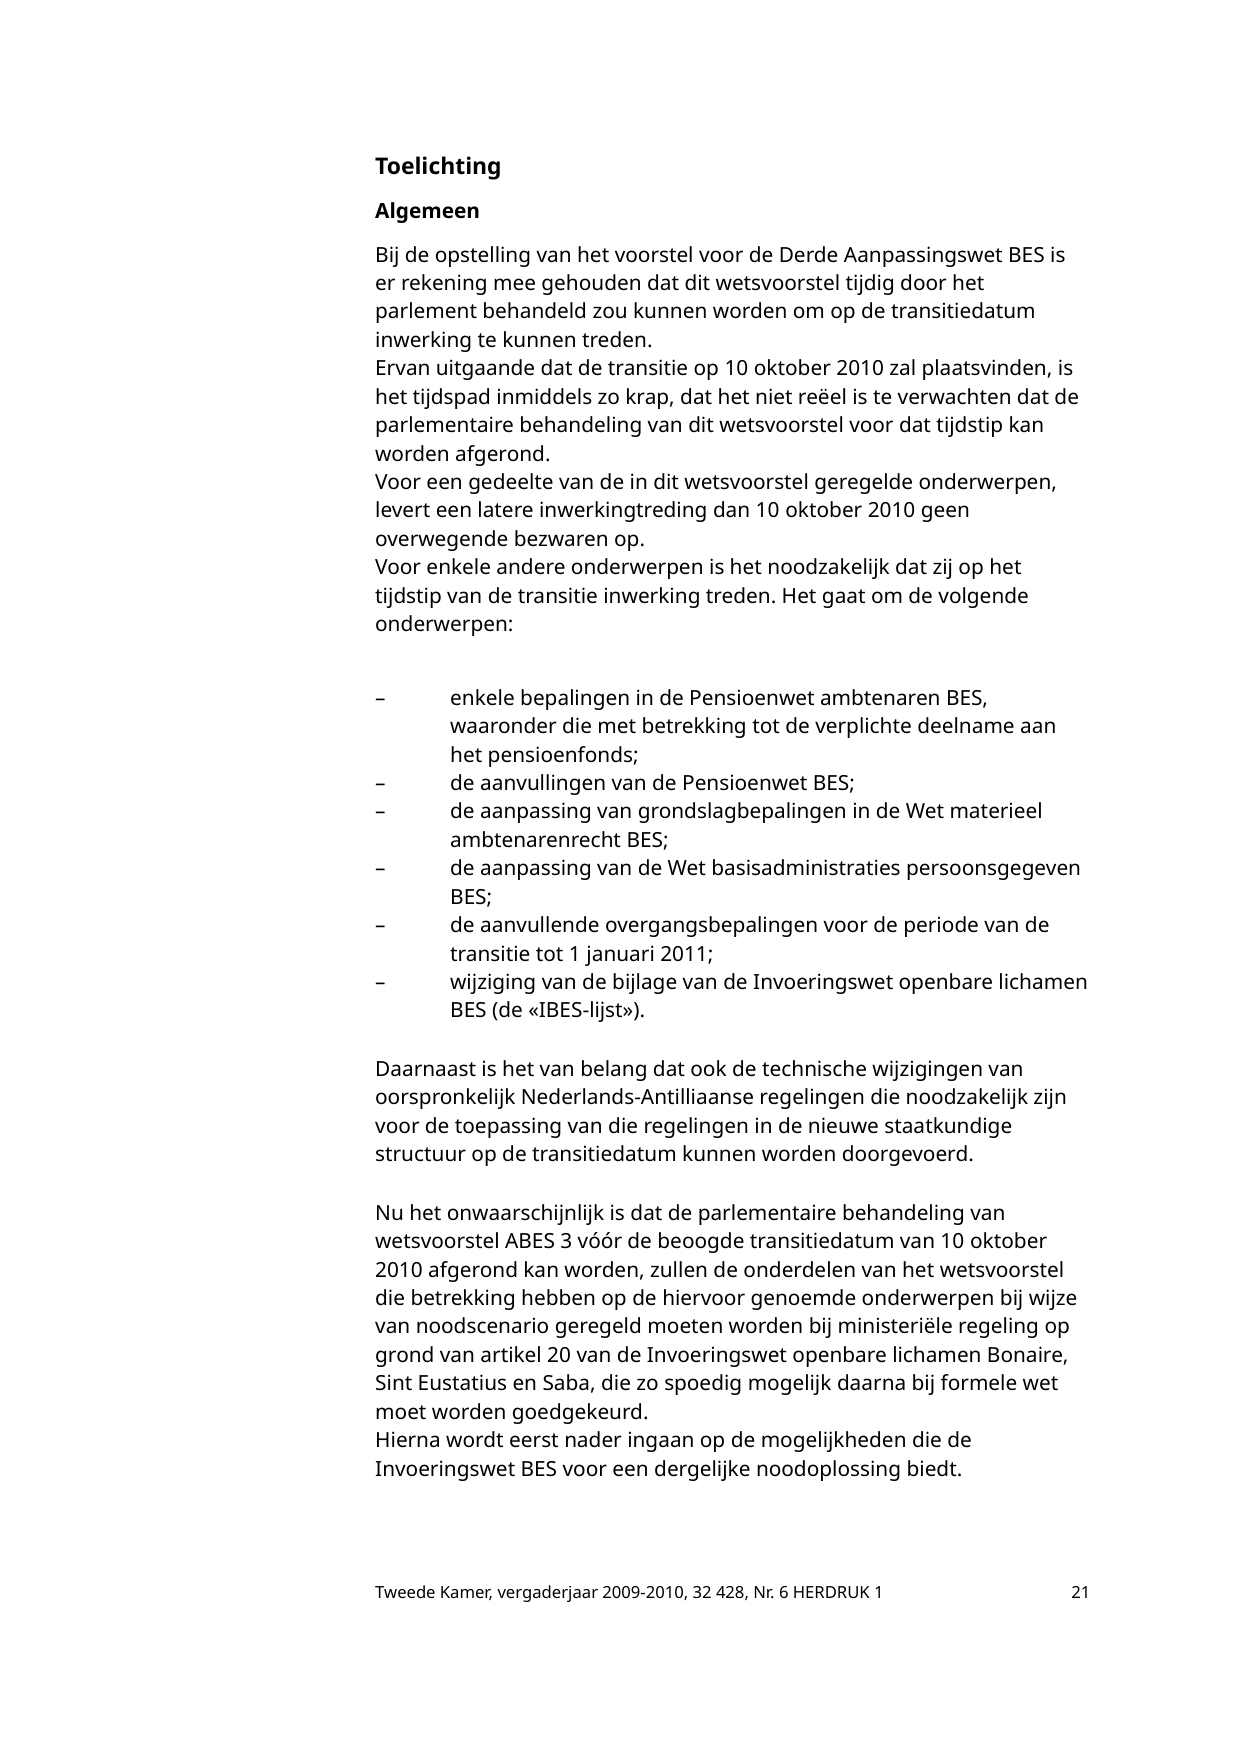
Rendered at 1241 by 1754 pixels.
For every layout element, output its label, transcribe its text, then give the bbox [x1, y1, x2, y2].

list wijziging van de bijlage van de Invoeringswet openbare lichamen BES (de «IBES-lijst»). [375, 967, 1090, 1024]
list de aanpassing van grondslagbepalingen in de Wet materieel ambtenarenrecht BES; [375, 797, 1090, 853]
text Voor een gedeelte van de in dit wetsvoorstel geregelde onderwerpen, levert een latere inwerkingtreding dan 10 oktober 2010 geen overwegende bezwaren op. [375, 467, 1090, 552]
text Algemeen [375, 196, 1090, 225]
list de aanpassing van de Wet basisadministraties persoonsgegeven BES; [375, 853, 1090, 910]
text Ervan uitgaande dat de transitie op 10 oktober 2010 zal plaatsvinden, is het tijdspad inmiddels zo krap, dat het niet reëel is te verwachten dat de parlementaire behandeling van dit wetsvoorstel voor dat tijdstip kan worden afgerond. [375, 353, 1090, 467]
list de aanvullingen van de Pensioenwet BES; [375, 768, 1090, 797]
list de aanvullende overgangsbepalingen voor de periode van de transitie tot 1 januari 2011; [375, 910, 1090, 967]
subtitle Toelichting [375, 150, 1090, 181]
text Voor enkele andere onderwerpen is het noodzakelijk dat zij op het tijdstip van de transitie inwerking treden. Het gaat om de volgende onderwerpen: [375, 552, 1090, 638]
list enkele bepalingen in de Pensioenwet ambtenaren BES, waaronder die met betrekking tot de verplichte deelname aan het pensioenfonds; [375, 683, 1090, 768]
text Daarnaast is het van belang dat ook de technische wijzigingen van oorspronkelijk Nederlands-Antilliaanse regelingen die noodzakelijk zijn voor de toepassing van die regelingen in de nieuwe staatkundige structuur op de transitiedatum kunnen worden doorgevoerd. [375, 1054, 1090, 1168]
text Bij de opstelling van het voorstel voor de Derde Aanpassingswet BES is er rekening mee gehouden dat dit wetsvoorstel tijdig door het parlement behandeld zou kunnen worden om op de transitiedatum inwerking te kunnen treden. [375, 240, 1090, 353]
text Hierna wordt eerst nader ingaan op de mogelijkheden die de Invoeringswet BES voor een dergelijke noodoplossing biedt. [375, 1425, 1090, 1482]
text Nu het onwaarschijnlijk is dat de parlementaire behandeling van wetsvoorstel ABES 3 vóór de beoogde transitiedatum van 10 oktober 2010 afgerond kan worden, zullen de onderdelen van het wetsvoorstel die betrekking hebben op de hiervoor genoemde onderwerpen bij wijze van noodscenario geregeld moeten worden bij ministeriële regeling op grond van artikel 20 van de Invoeringswet openbare lichamen Bonaire, Sint Eustatius en Saba, die zo spoedig mogelijk daarna bij formele wet moet worden goedgekeurd. [375, 1198, 1090, 1425]
